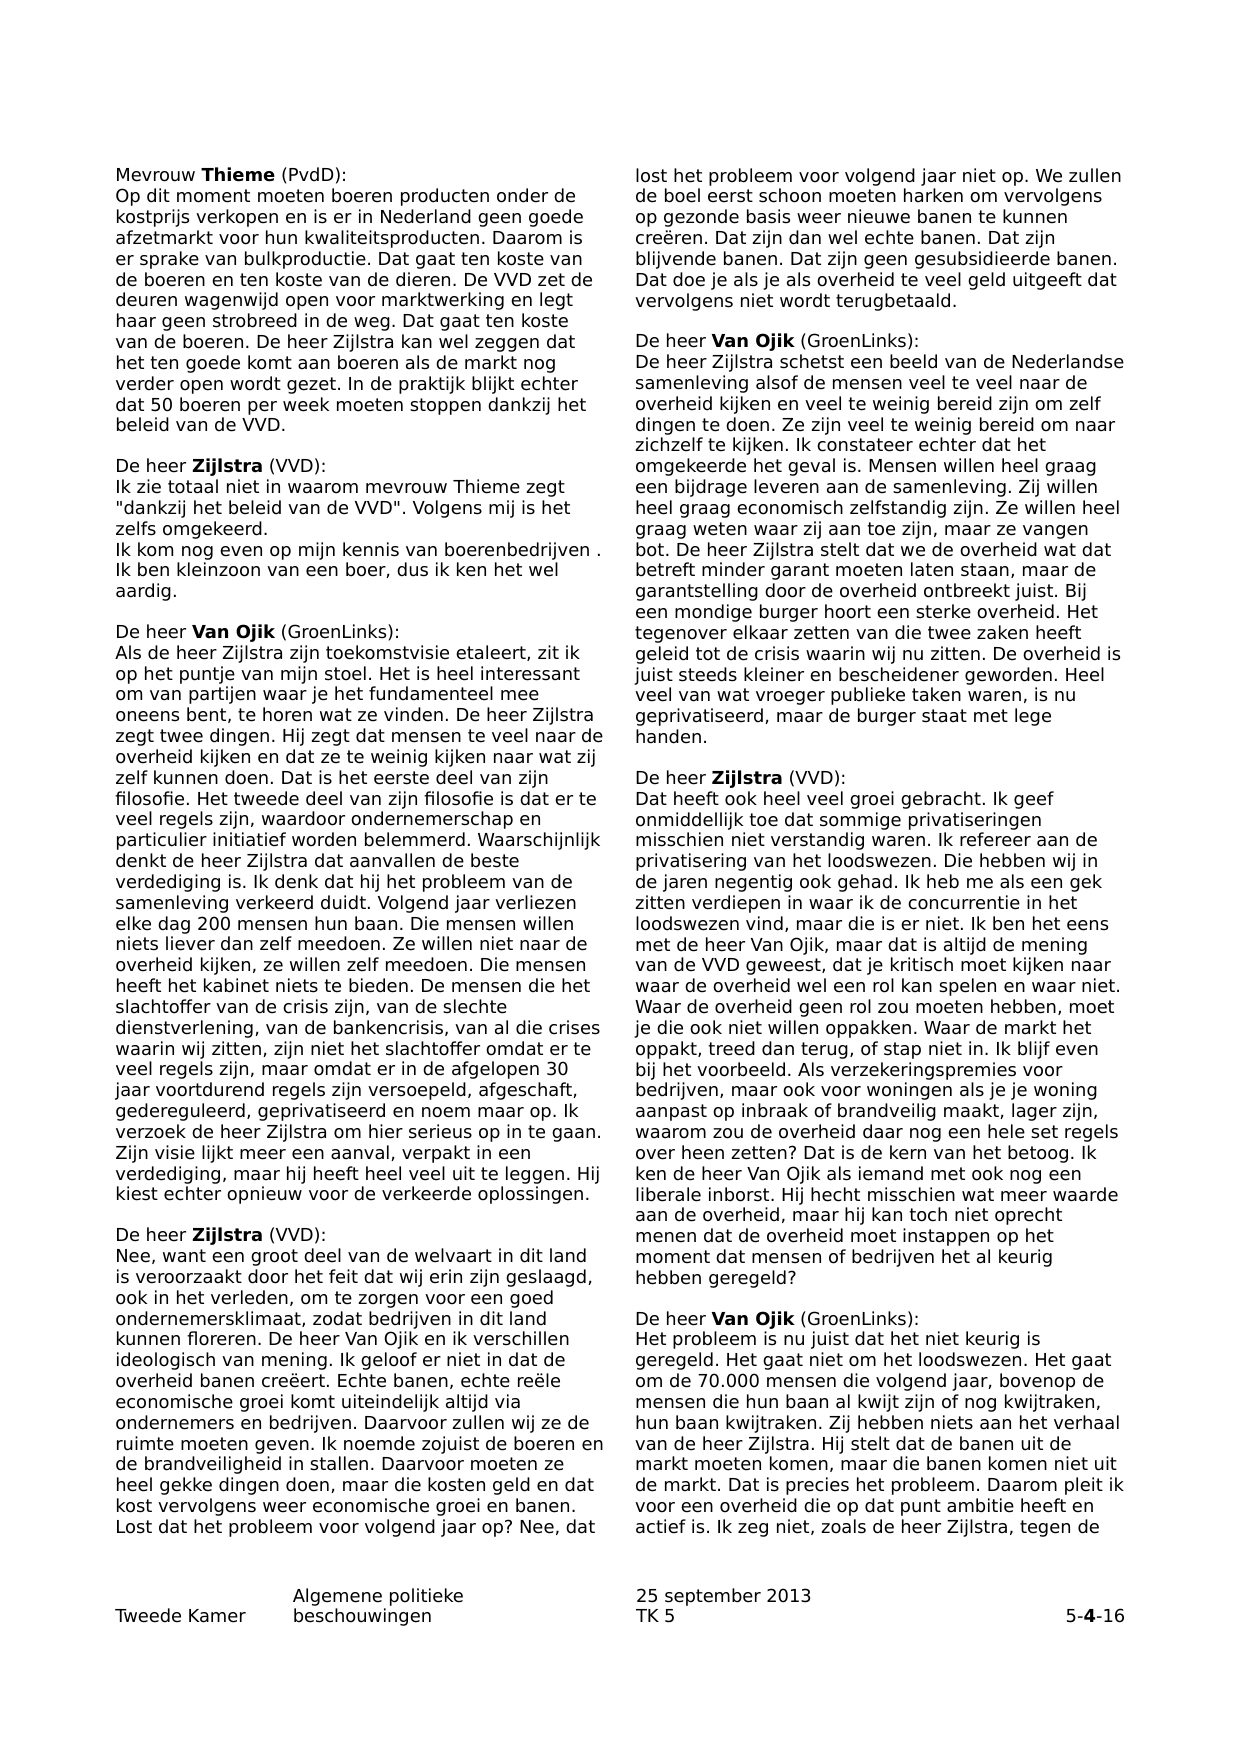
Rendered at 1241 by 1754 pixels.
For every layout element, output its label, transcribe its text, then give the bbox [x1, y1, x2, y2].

text De heer Zijlstra (VVD): [635, 768, 1125, 788]
text Ik zie totaal niet in waarom mevrouw Thieme zegt "dankzij het beleid van de VVD". Volgens mij is het zelfs omgekeerd. [115, 477, 605, 539]
text De heer Van Ojik (GroenLinks): [635, 331, 1125, 352]
text Nee, want een groot deel van de welvaart in dit land is veroorzaakt door het feit dat wij erin zijn geslaagd, ook in het verleden, om te zorgen voor een goed ondernemersklimaat, zodat bedrijven in dit land kunnen floreren. De heer Van Ojik en ik verschillen ideologisch van mening. Ik geloof er niet in dat de overheid banen creëert. Echte banen, echte reële economische groei komt uiteindelijk altijd via ondernemers en bedrijven. Daarvoor zullen wij ze de ruimte moeten geven. Ik noemde zojuist de boeren en de brandveiligheid in stallen. Daarvoor moeten ze heel gekke dingen doen, maar die kosten geld en dat kost vervolgens weer economische groei en banen. Lost dat het probleem voor volgend jaar op? Nee, dat [115, 1246, 605, 1537]
text Op dit moment moeten boeren producten onder de kostprijs verkopen en is er in Nederland geen goede afzetmarkt voor hun kwaliteitsproducten. Daarom is er sprake van bulkproductie. Dat gaat ten koste van de boeren en ten koste van de dieren. De VVD zet de deuren wagenwijd open voor marktwerking en legt haar geen strobreed in de weg. Dat gaat ten koste van de boeren. De heer Zijlstra kan wel zeggen dat het ten goede komt aan boeren als de markt nog verder open wordt gezet. In de praktijk blijkt echter dat 50 boeren per week moeten stoppen dankzij het beleid van de VVD. [115, 186, 605, 436]
text De heer Zijlstra (VVD): [115, 456, 605, 477]
text De heer Van Ojik (GroenLinks): [635, 1308, 1125, 1329]
text Het probleem is nu juist dat het niet keurig is geregeld. Het gaat niet om het loodswezen. Het gaat om de 70.000 mensen die volgend jaar, bovenop de mensen die hun baan al kwijt zijn of nog kwijtraken, hun baan kwijtraken. Zij hebben niets aan het verhaal van de heer Zijlstra. Hij stelt dat de banen uit de markt moeten komen, maar die banen komen niet uit de markt. Dat is precies het probleem. Daarom pleit ik voor een overheid die op dat punt ambitie heeft en actief is. Ik zeg niet, zoals de heer Zijlstra, tegen de [635, 1329, 1125, 1537]
text Dat heeft ook heel veel groei gebracht. Ik geef onmiddellijk toe dat sommige privatiseringen misschien niet verstandig waren. Ik refereer aan de privatisering van het loodswezen. Die hebben wij in de jaren negentig ook gehad. Ik heb me als een gek zitten verdiepen in waar ik de concurrentie in het loodswezen vind, maar die is er niet. Ik ben het eens met de heer Van Ojik, maar dat is altijd de mening van de VVD geweest, dat je kritisch moet kijken naar waar de overheid wel een rol kan spelen en waar niet. Waar de overheid geen rol zou moeten hebben, moet je die ook niet willen oppakken. Waar de markt het oppakt, treed dan terug, of stap niet in. Ik blijf even bij het voorbeeld. Als verzekeringspremies voor bedrijven, maar ook voor woningen als je je woning aanpast op inbraak of brandveilig maakt, lager zijn, waarom zou de overheid daar nog een hele set regels over heen zetten? Dat is de kern van het betoog. Ik ken de heer Van Ojik als iemand met ook nog een liberale inborst. Hij hecht misschien wat meer waarde aan de overheid, maar hij kan toch niet oprecht menen dat de overheid moet instappen op het moment dat mensen of bedrijven het al keurig hebben geregeld? [635, 788, 1125, 1288]
text Ik kom nog even op mijn kennis van boerenbedrijven . Ik ben kleinzoon van een boer, dus ik ken het wel aardig. [115, 539, 605, 602]
text De heer Zijlstra (VVD): [115, 1225, 605, 1246]
text De heer Zijlstra schetst een beeld van de Nederlandse samenleving alsof de mensen veel te veel naar de overheid kijken en veel te weinig bereid zijn om zelf dingen te doen. Ze zijn veel te weinig bereid om naar zichzelf te kijken. Ik constateer echter dat het omgekeerde het geval is. Mensen willen heel graag een bijdrage leveren aan de samenleving. Zij willen heel graag economisch zelfstandig zijn. Ze willen heel graag weten waar zij aan toe zijn, maar ze vangen bot. De heer Zijlstra stelt dat we de overheid wat dat betreft minder garant moeten laten staan, maar de garantstelling door de overheid ontbreekt juist. Bij een mondige burger hoort een sterke overheid. Het tegenover elkaar zetten van die twee zaken heeft geleid tot de crisis waarin wij nu zitten. De overheid is juist steeds kleiner en bescheidener geworden. Heel veel van wat vroeger publieke taken waren, is nu geprivatiseerd, maar de burger staat met lege handen. [635, 352, 1125, 748]
text Mevrouw Thieme (PvdD): [115, 165, 605, 186]
text lost het probleem voor volgend jaar niet op. We zullen de boel eerst schoon moeten harken om vervolgens op gezonde basis weer nieuwe banen te kunnen creëren. Dat zijn dan wel echte banen. Dat zijn blijvende banen. Dat zijn geen gesubsidieerde banen. Dat doe je als je als overheid te veel geld uitgeeft dat vervolgens niet wordt terugbetaald. [635, 165, 1125, 311]
text Als de heer Zijlstra zijn toekomstvisie etaleert, zit ik op het puntje van mijn stoel. Het is heel interessant om van partijen waar je het fundamenteel mee oneens bent, te horen wat ze vinden. De heer Zijlstra zegt twee dingen. Hij zegt dat mensen te veel naar de overheid kijken en dat ze te weinig kijken naar wat zij zelf kunnen doen. Dat is het eerste deel van zijn filosofie. Het tweede deel van zijn filosofie is dat er te veel regels zijn, waardoor ondernemerschap en particulier initiatief worden belemmerd. Waarschijnlijk denkt de heer Zijlstra dat aanvallen de beste verdediging is. Ik denk dat hij het probleem van de samenleving verkeerd duidt. Volgend jaar verliezen elke dag 200 mensen hun baan. Die mensen willen niets liever dan zelf meedoen. Ze willen niet naar de overheid kijken, ze willen zelf meedoen. Die mensen heeft het kabinet niets te bieden. De mensen die het slachtoffer van de crisis zijn, van de slechte dienstverlening, van de bankencrisis, van al die crises waarin wij zitten, zijn niet het slachtoffer omdat er te veel regels zijn, maar omdat er in de afgelopen 30 jaar voortdurend regels zijn versoepeld, afgeschaft, gedereguleerd, geprivatiseerd en noem maar op. Ik verzoek de heer Zijlstra om hier serieus op in te gaan. Zijn visie lijkt meer een aanval, verpakt in een verdediging, maar hij heeft heel veel uit te leggen. Hij kiest echter opnieuw voor de verkeerde oplossingen. [115, 642, 605, 1205]
text De heer Van Ojik (GroenLinks): [115, 622, 605, 642]
